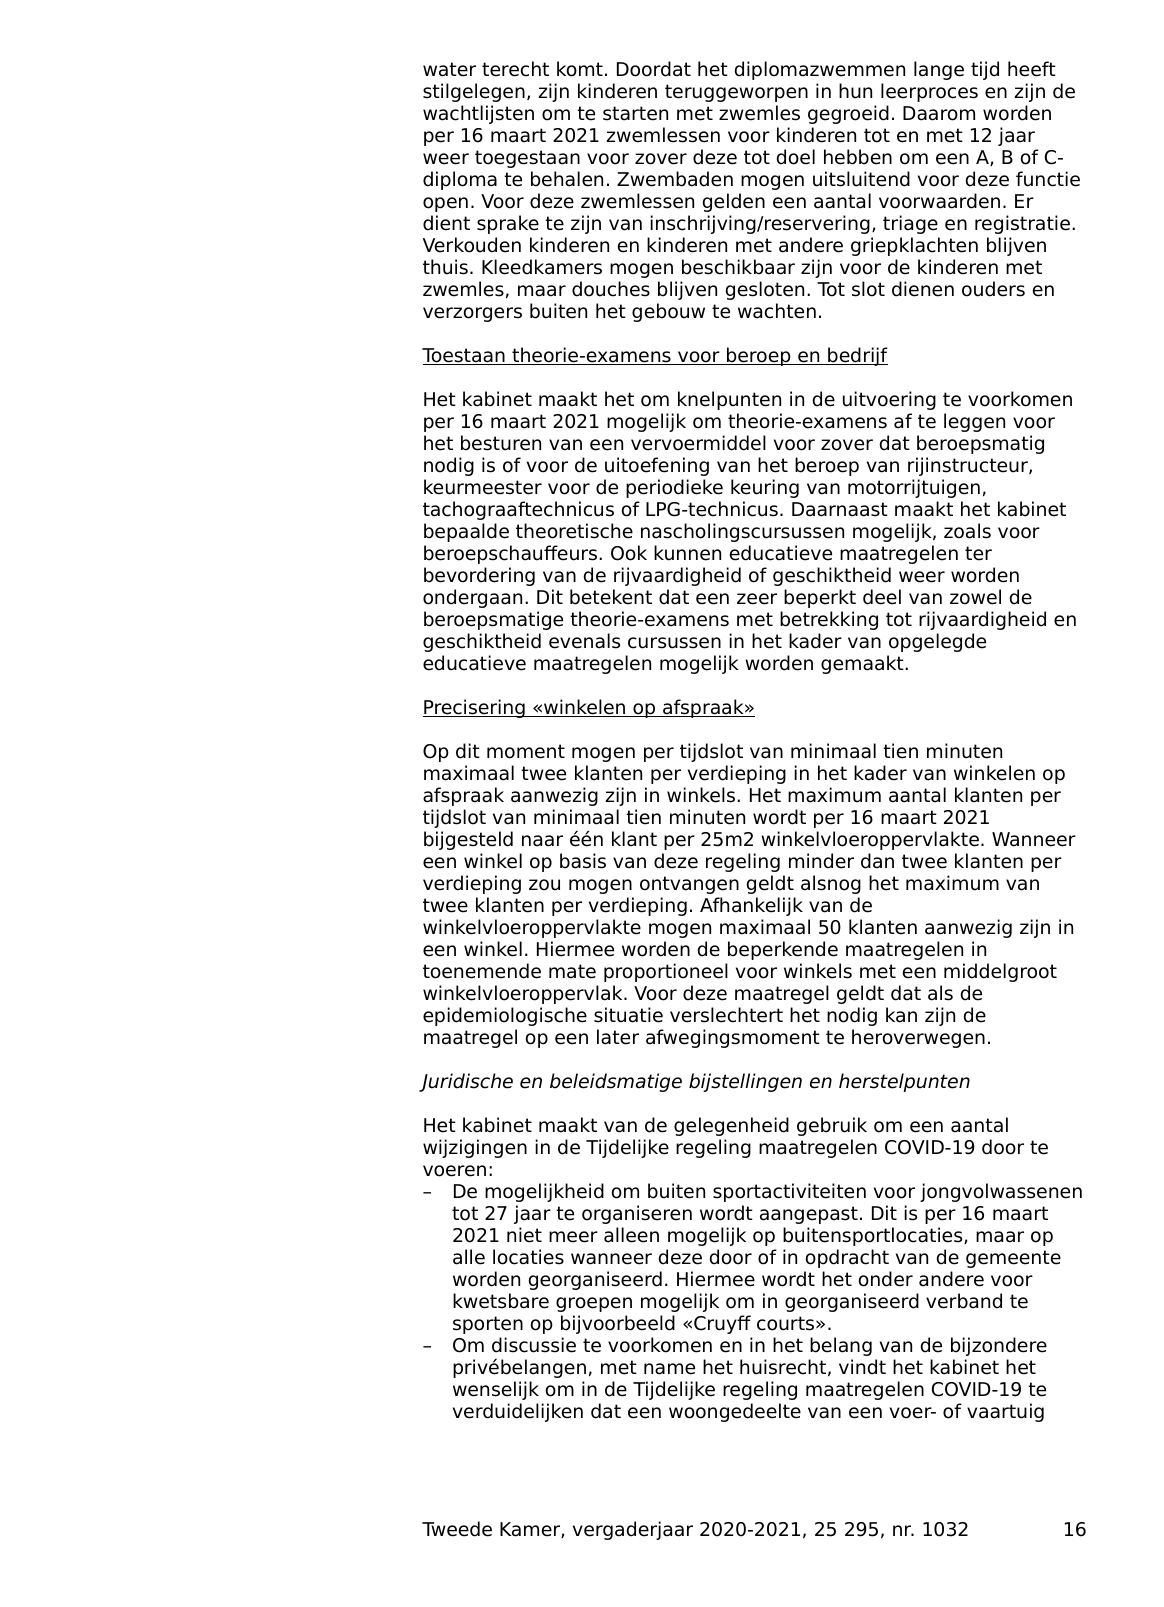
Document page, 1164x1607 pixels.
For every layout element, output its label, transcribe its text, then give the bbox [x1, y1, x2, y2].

subtitle Juridische en beleidsmatige bijstellingen en herstelpunten [422, 1071, 1087, 1093]
text – Om discussie te voorkomen en in het belang van de bijzondere privébelangen, met name het huisrecht, vindt het kabinet het wenselijk om in de Tijdelijke regeling maatregelen COVID-19 te verduidelijken dat een woongedeelte van een voer- of vaartuig [422, 1335, 1087, 1423]
text – De mogelijkheid om buiten sportactiviteiten voor jongvolwassenen tot 27 jaar te organiseren wordt aangepast. Dit is per 16 maart 2021 niet meer alleen mogelijk op buitensportlocaties, maar op alle locaties wanneer deze door of in opdracht van de gemeente worden georganiseerd. Hiermee wordt het onder andere voor kwetsbare groepen mogelijk om in georganiseerd verband te sporten op bijvoorbeeld «Cruyff courts». [422, 1181, 1087, 1335]
text Het kabinet maakt het om knelpunten in de uitvoering te voorkomen per 16 maart 2021 mogelijk om theorie-examens af te leggen voor het besturen van een vervoermiddel voor zover dat beroepsmatig nodig is of voor de uitoefening van het beroep van rijinstructeur, keurmeester voor de periodieke keuring van motorrijtuigen, tachograaftechnicus of LPG-technicus. Daarnaast maakt het kabinet bepaalde theoretische nascholingscursussen mogelijk, zoals voor beroepschauffeurs. Ook kunnen educatieve maatregelen ter bevordering van de rijvaardigheid of geschiktheid weer worden ondergaan. Dit betekent dat een zeer beperkt deel van zowel de beroepsmatige theorie-examens met betrekking tot rijvaardigheid en geschiktheid evenals cursussen in het kader van opgelegde educatieve maatregelen mogelijk worden gemaakt. [422, 389, 1087, 675]
text Op dit moment mogen per tijdslot van minimaal tien minuten maximaal twee klanten per verdieping in het kader van winkelen op afspraak aanwezig zijn in winkels. Het maximum aantal klanten per tijdslot van minimaal tien minuten wordt per 16 maart 2021 bijgesteld naar één klant per 25m2 winkelvloeroppervlakte. Wanneer een winkel op basis van deze regeling minder dan twee klanten per verdieping zou mogen ontvangen geldt alsnog het maximum van twee klanten per verdieping. Afhankelijk van de winkelvloeroppervlakte mogen maximaal 50 klanten aanwezig zijn in een winkel. Hiermee worden de beperkende maatregelen in toenemende mate proportioneel voor winkels met een middelgroot winkelvloeroppervlak. Voor deze maatregel geldt dat als de epidemiologische situatie verslechtert het nodig kan zijn de maatregel op een later afwegingsmoment te heroverwegen. [422, 741, 1087, 1049]
subtitle Toestaan theorie-examens voor beroep en bedrijf [422, 345, 1087, 367]
text Het kabinet maakt van de gelegenheid gebruik om een aantal wijzigingen in de Tijdelijke regeling maatregelen COVID-19 door te voeren: [422, 1115, 1087, 1181]
subtitle Precisering «winkelen op afspraak» [422, 697, 1087, 719]
text water terecht komt. Doordat het diplomazwemmen lange tijd heeft stilgelegen, zijn kinderen teruggeworpen in hun leerproces en zijn de wachtlijsten om te starten met zwemles gegroeid. Daarom worden per 16 maart 2021 zwemlessen voor kinderen tot en met 12 jaar weer toegestaan voor zover deze tot doel hebben om een A, B of C-diploma te behalen. Zwembaden mogen uitsluitend voor deze functie open. Voor deze zwemlessen gelden een aantal voorwaarden. Er dient sprake te zijn van inschrijving/reservering, triage en registratie. Verkouden kinderen en kinderen met andere griepklachten blijven thuis. Kleedkamers mogen beschikbaar zijn voor de kinderen met zwemles, maar douches blijven gesloten. Tot slot dienen ouders en verzorgers buiten het gebouw te wachten. [422, 59, 1087, 323]
